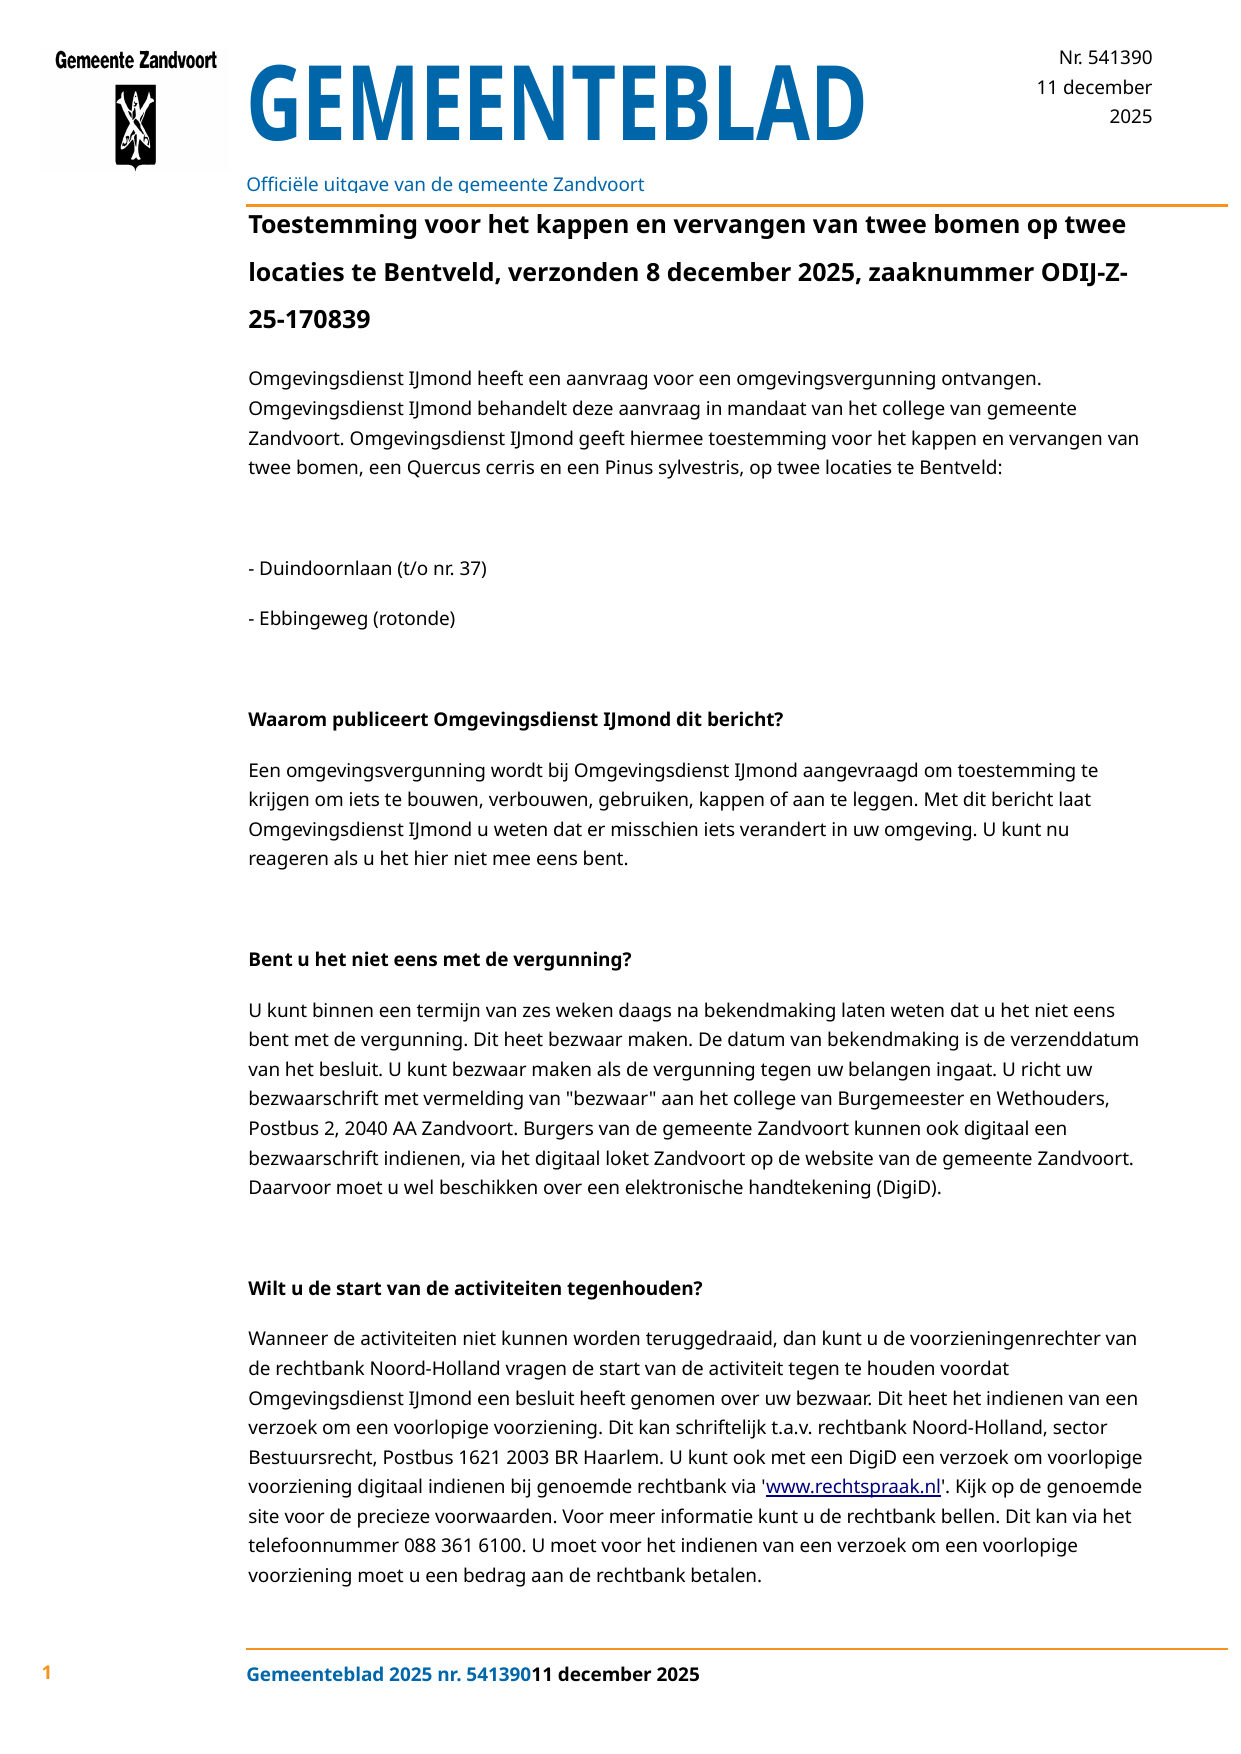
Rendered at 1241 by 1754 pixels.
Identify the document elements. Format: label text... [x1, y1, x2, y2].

text Bent u het niet eens met de vergunning? [248, 946, 1152, 972]
text U kunt binnen een termijn van zes weken daags na bekendmaking laten weten dat u het niet eens bent met de vergunning. Dit heet bezwaar maken. De datum van bekendmaking is de verzenddatum van het besluit. U kunt bezwaar maken als de vergunning tegen uw belangen ingaat. U richt uw bezwaarschrift met vermelding van "bezwaar" aan het college van Burgemeester en Wethouders, Postbus 2, 2040 AA Zandvoort. Burgers van de gemeente Zandvoort kunnen ook digitaal een bezwaarschrift indienen, via het digitaal loket Zandvoort op de website van de gemeente Zandvoort. Daarvoor moet u wel beschikken over een elektronische handtekening (DigiD). [248, 997, 1152, 1200]
text Een omgevingsvergunning wordt bij Omgevingsdienst IJmond aangevraagd om toestemming te krijgen om iets te bouwen, verbouwen, gebruiken, kappen of aan te leggen. Met dit bericht laat Omgevingsdienst IJmond u weten dat er misschien iets verandert in uw omgeving. U kunt nu reageren als u het hier niet mee eens bent. [248, 757, 1152, 871]
text Omgevingsdienst IJmond heeft een aanvraag voor een omgevingsvergunning ontvangen. Omgevingsdienst IJmond behandelt deze aanvraag in mandaat van het college van gemeente Zandvoort. Omgevingsdienst IJmond geeft hiermee toestemming voor het kappen en vervangen van twee bomen, een Quercus cerris en een Pinus sylvestris, op twee locaties te Bentveld: [248, 366, 1152, 480]
picture [41, 47, 231, 172]
text Wilt u de start van de activiteiten tegenhouden? [248, 1275, 1152, 1301]
text - Ebbingeweg (rotonde) [248, 606, 1152, 631]
text - Duindoornlaan (t/o nr. 37) [248, 555, 1152, 581]
text Wanneer de activiteiten niet kunnen worden teruggedraaid, dan kunt u de voorzieningenrechter van de rechtbank Noord-Holland vragen de start van de activiteit tegen te houden voordat Omgevingsdienst IJmond een besluit heeft genomen over uw bezwaar. Dit heet het indienen van een verzoek om een voorlopige voorziening. Dit kan schriftelijk t.a.v. rechtbank Noord-Holland, sector Bestuursrecht, Postbus 1621 2003 BR Haarlem. U kunt ook met een DigiD een verzoek om voorlopige voorziening digitaal indienen bij genoemde rechtbank via 'www.rechtspraak.nl'. Kijk op de genoemde site voor de precieze voorwaarden. Voor meer informatie kunt u de rechtbank bellen. Dit kan via het telefoonnummer 088 361 6100. U moet voor het indienen van een verzoek om een voorlopige voorziening moet u een bedrag aan de rechtbank betalen. [248, 1326, 1152, 1588]
text Toestemming voor het kappen en vervangen van twee bomen op twee locaties te Bentveld, verzonden 8 december 2025, zaaknummer ODIJ-Z-25-170839 [248, 207, 1152, 336]
text Waarom publiceert Omgevingsdienst IJmond dit bericht? [248, 706, 1152, 732]
